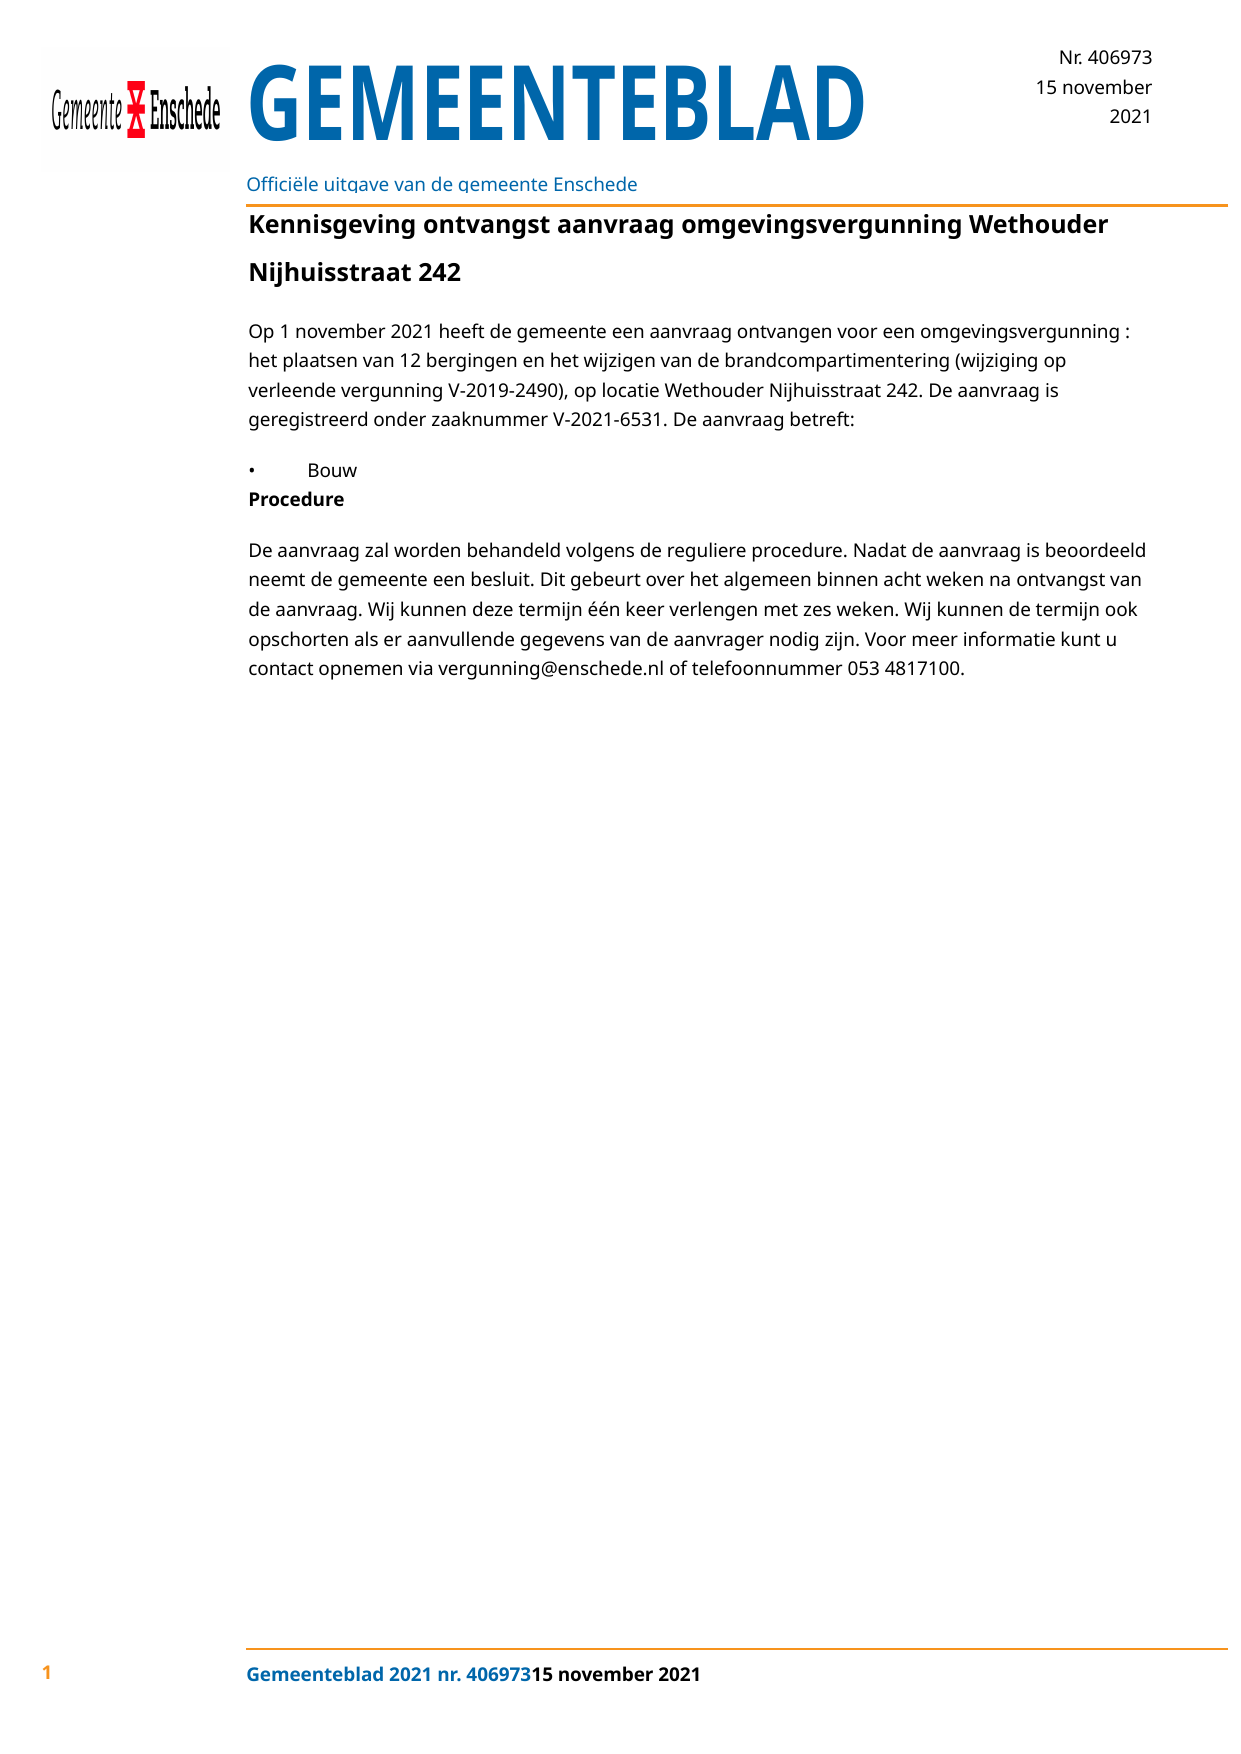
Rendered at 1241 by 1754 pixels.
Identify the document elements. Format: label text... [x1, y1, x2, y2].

text Procedure [248, 487, 1152, 512]
text De aanvraag zal worden behandeld volgens de reguliere procedure. Nadat de aanvraag is beoordeeld neemt de gemeente een besluit. Dit gebeurt over het algemeen binnen acht weken na ontvangst van de aanvraag. Wij kunnen deze termijn één keer verlengen met zes weken. Wij kunnen de termijn ook opschorten als er aanvullende gegevens van de aanvrager nodig zijn. Voor meer informatie kunt u contact opnemen via vergunning@enschede.nl of telefoonnummer 053 4817100. [248, 537, 1152, 681]
text Kennisgeving ontvangst aanvraag omgevingsvergunning Wethouder Nijhuisstraat 242 [248, 207, 1152, 288]
list Bouw [248, 457, 1152, 483]
picture [41, 47, 231, 172]
text Op 1 november 2021 heeft de gemeente een aanvraag ontvangen voor een omgevingsvergunning : het plaatsen van 12 bergingen en het wijzigen van de brandcompartimentering (wijziging op verleende vergunning V-2019-2490), op locatie Wethouder Nijhuisstraat 242. De aanvraag is geregistreerd onder zaaknummer V-2021-6531. De aanvraag betreft: [248, 318, 1152, 432]
